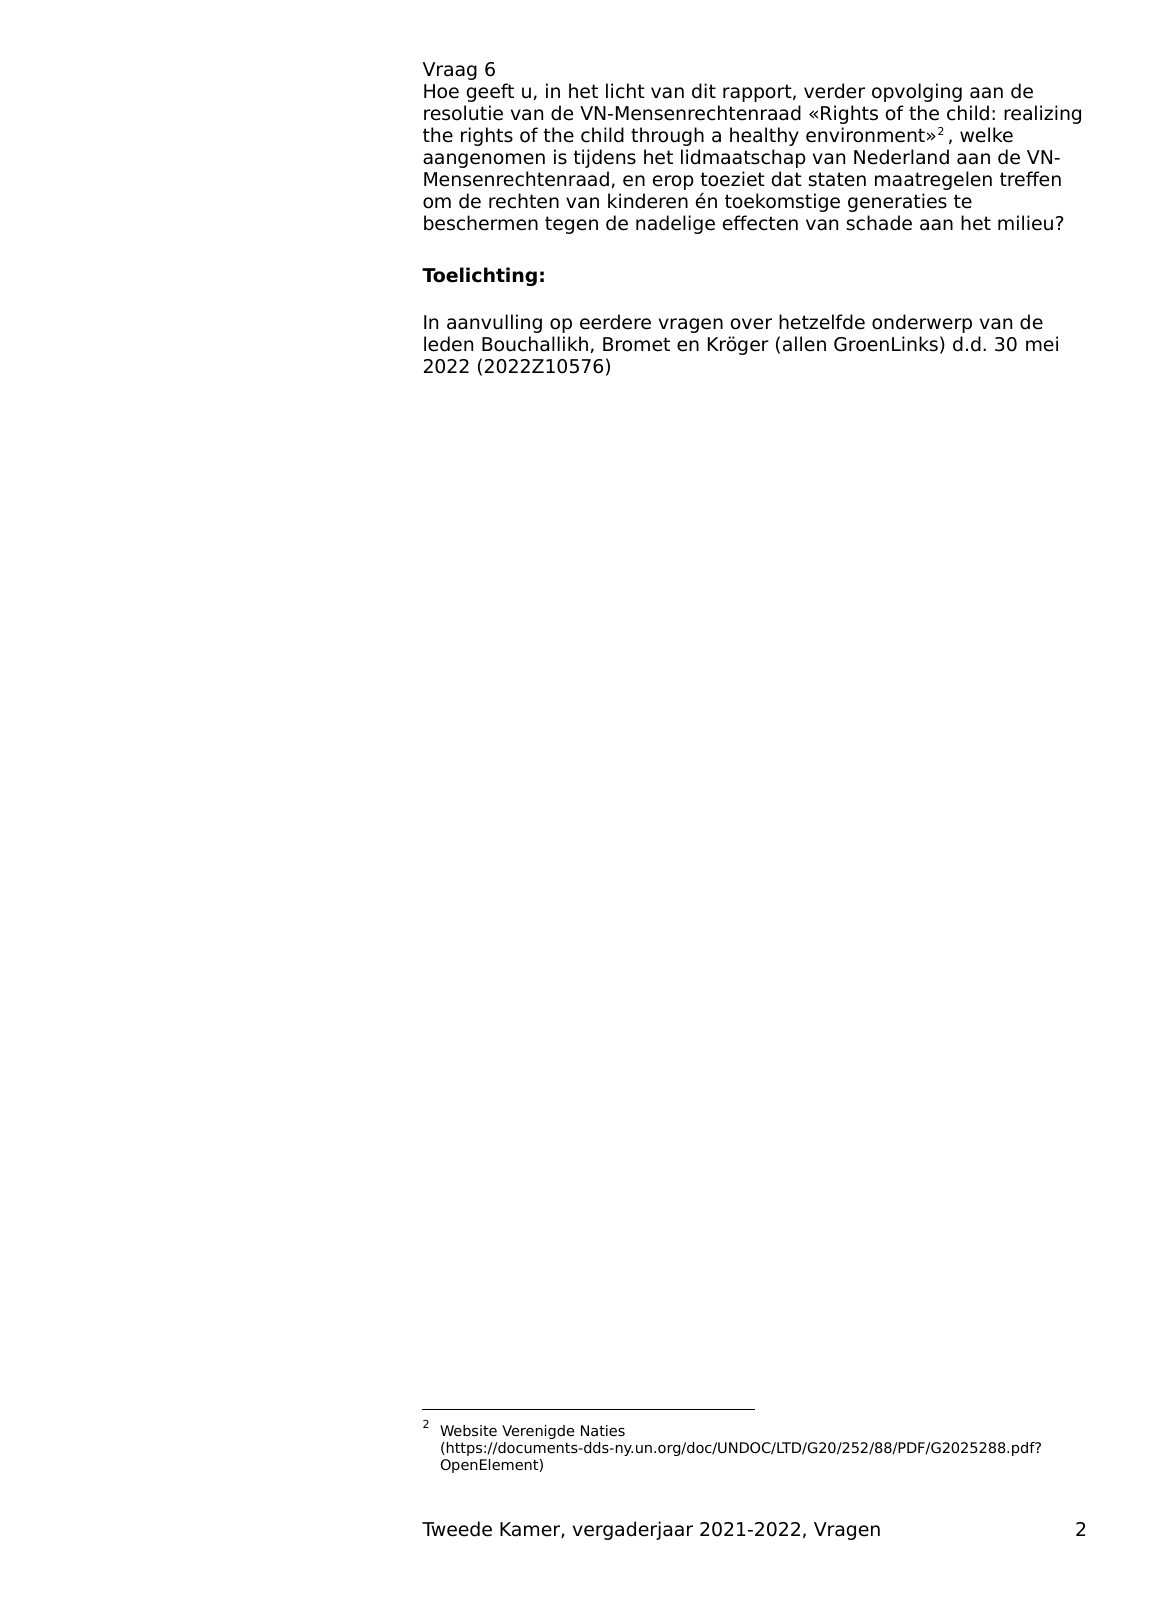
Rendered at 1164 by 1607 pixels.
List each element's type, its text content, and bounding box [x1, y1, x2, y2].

text In aanvulling op eerdere vragen over hetzelfde onderwerp van de leden Bouchallikh, Bromet en Kröger (allen GroenLinks) d.d. 30 mei 2022 (2022Z10576) [422, 312, 1087, 378]
text Hoe geeft u, in het licht van dit rapport, verder opvolging aan de resolutie van de VN-Mensenrechtenraad «Rights of the child: realizing the rights of the child through a healthy environment», welke aangenomen is tijdens het lidmaatschap van Nederland aan de VN-Mensenrechtenraad, en erop toeziet dat staten maatregelen treffen om de rechten van kinderen én toekomstige generaties te beschermen tegen de nadelige effecten van schade aan het milieu? [422, 81, 1087, 235]
text Vraag 6 [422, 59, 1087, 81]
subtitle Toelichting: [422, 265, 1087, 287]
text Website Verenigde Naties (https://documents-dds-ny.un.org/doc/UNDOC/LTD/G20/252/88/PDF/G2025288.pdf?OpenElement) [422, 1418, 1087, 1474]
